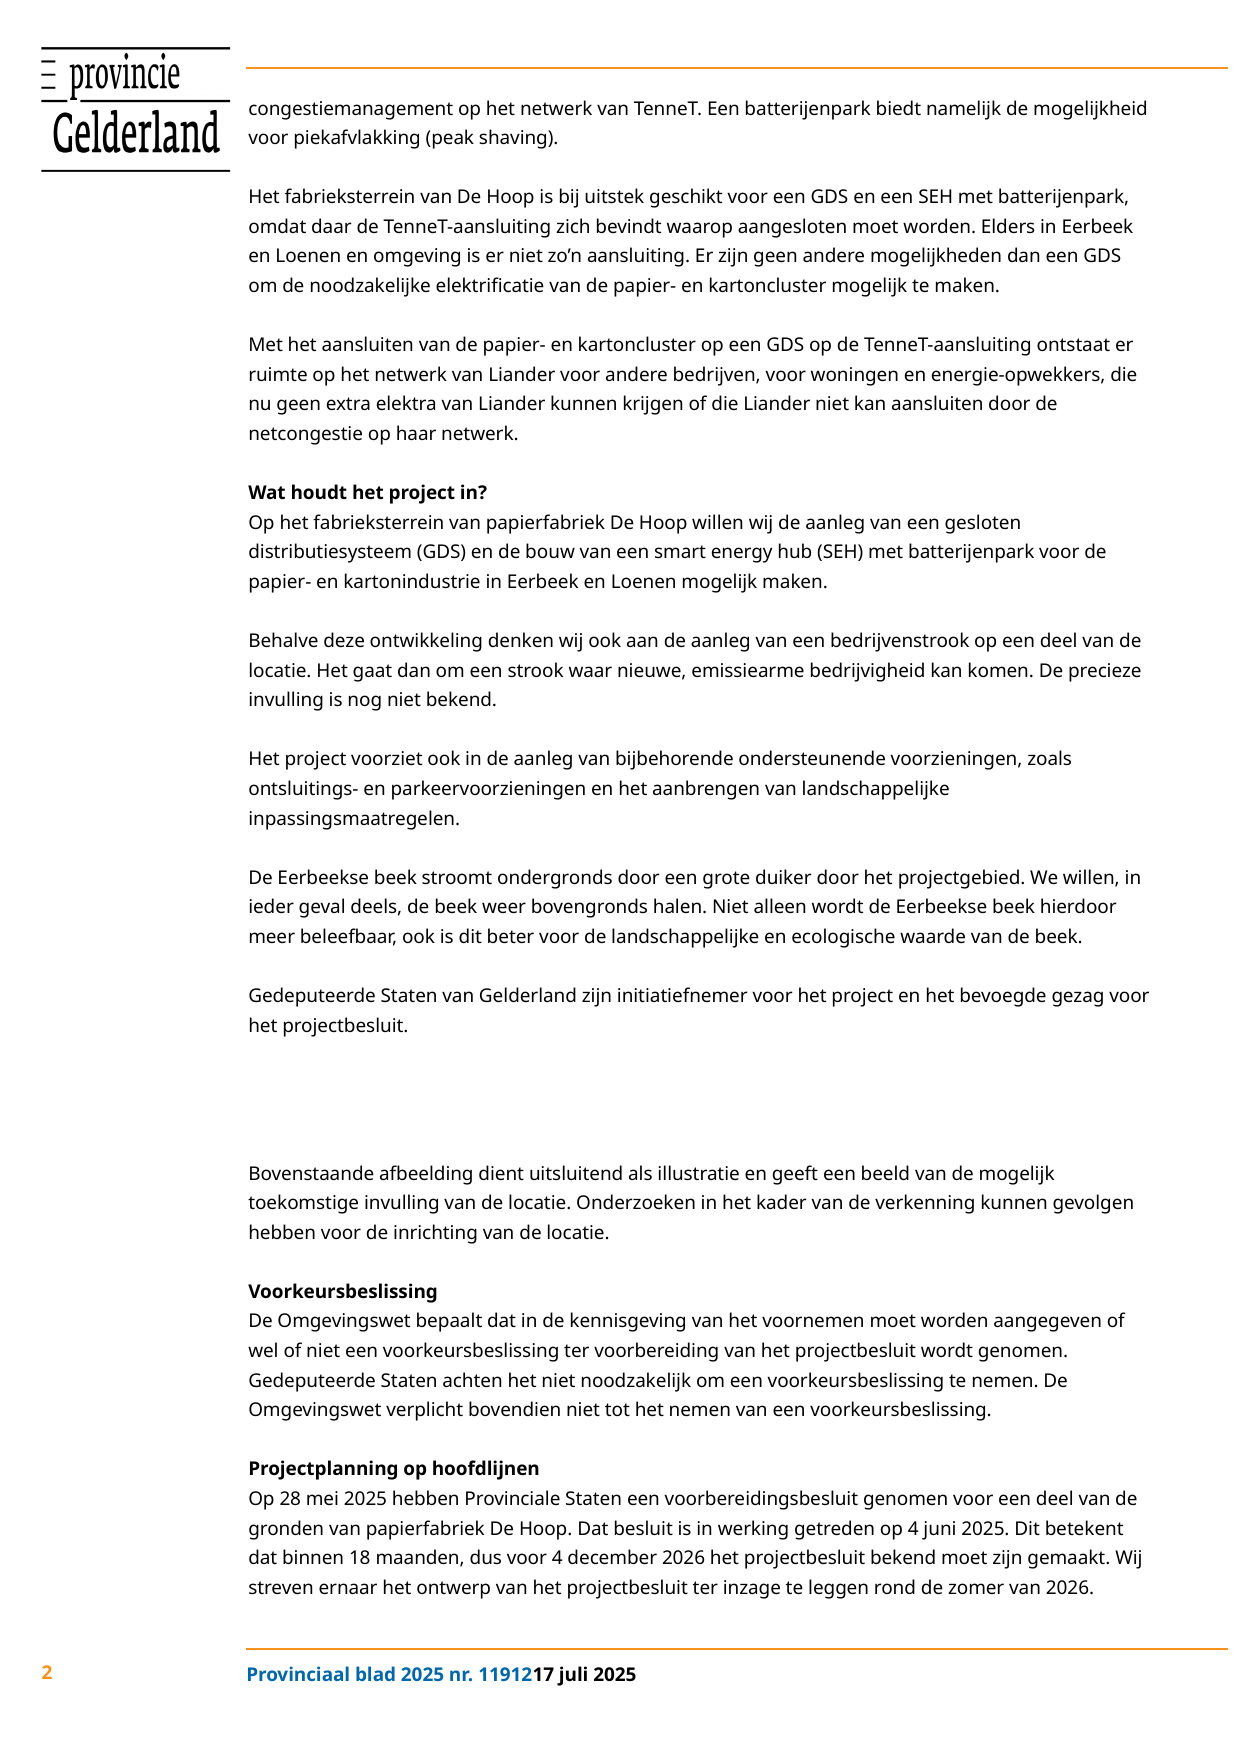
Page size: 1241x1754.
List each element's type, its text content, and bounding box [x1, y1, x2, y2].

text Op 28 mei 2025 hebben Provinciale Staten een voorbereidingsbesluit genomen voor een deel van de gronden van papierfabriek De Hoop. Dat besluit is in werking getreden op 4 juni 2025. Dit betekent dat binnen 18 maanden, dus voor 4 december 2026 het projectbesluit bekend moet zijn gemaakt. Wij streven ernaar het ontwerp van het projectbesluit ter inzage te leggen rond de zomer van 2026. [248, 1485, 1152, 1600]
text Het fabrieksterrein van De Hoop is bij uitstek geschikt voor een GDS en een SEH met batterijenpark, omdat daar de TenneT-aansluiting zich bevindt waarop aangesloten moet worden. Elders in Eerbeek en Loenen en omgeving is er niet zo’n aansluiting. Er zijn geen andere mogelijkheden dan een GDS om de noodzakelijke elektrificatie van de papier- en kartoncluster mogelijk te maken. [248, 183, 1152, 298]
text Wat houdt het project in? [248, 479, 1152, 505]
text Projectplanning op hoofdlijnen [248, 1456, 1152, 1481]
text Gedeputeerde Staten van Gelderland zijn initiatiefnemer voor het project en het bevoegde gezag voor het projectbesluit. [248, 982, 1152, 1038]
text Het project voorziet ook in de aanleg van bijbehorende ondersteunende voorzieningen, zoals ontsluitings- en parkeervoorzieningen en het aanbrengen van landschappelijke inpassingsmaatregelen. [248, 746, 1152, 831]
text Voorkeursbeslissing [248, 1278, 1152, 1304]
text congestiemanagement op het netwerk van TenneT. Een batterijenpark biedt namelijk de mogelijkheid voor piekafvlakking (peak shaving). [248, 95, 1152, 150]
text De Eerbeekse beek stroomt ondergronds door een grote duiker door het projectgebied. We willen, in ieder geval deels, de beek weer bovengronds halen. Niet alleen wordt de Eerbeekse beek hierdoor meer beleefbaar, ook is dit beter voor de landschappelijke en ecologische waarde van de beek. [248, 864, 1152, 949]
picture [41, 47, 231, 172]
text Op het fabrieksterrein van papierfabriek De Hoop willen wij de aanleg van een gesloten distributiesysteem (GDS) en de bouw van een smart energy hub (SEH) met batterijenpark voor de papier- en kartonindustrie in Eerbeek en Loenen mogelijk maken. [248, 509, 1152, 594]
text Behalve deze ontwikkeling denken wij ook aan de aanleg van een bedrijvenstrook op een deel van de locatie. Het gaat dan om een strook waar nieuwe, emissiearme bedrijvigheid kan komen. De precieze invulling is nog niet bekend. [248, 627, 1152, 712]
text Bovenstaande afbeelding dient uitsluitend als illustratie en geeft een beeld van de mogelijk toekomstige invulling van de locatie. Onderzoeken in het kader van de verkenning kunnen gevolgen hebben voor de inrichting van de locatie. [248, 1160, 1152, 1245]
text De Omgevingswet bepaalt dat in de kennisgeving van het voornemen moet worden aangegeven of wel of niet een voorkeursbeslissing ter voorbereiding van het projectbesluit wordt genomen. Gedeputeerde Staten achten het niet noodzakelijk om een voorkeursbeslissing te nemen. De Omgevingswet verplicht bovendien niet tot het nemen van een voorkeursbeslissing. [248, 1308, 1152, 1422]
text Met het aansluiten van de papier- en kartoncluster op een GDS op de TenneT-aansluiting ontstaat er ruimte op het netwerk van Liander voor andere bedrijven, voor woningen en energie-opwekkers, die nu geen extra elektra van Liander kunnen krijgen of die Liander niet kan aansluiten door de netcongestie op haar netwerk. [248, 331, 1152, 446]
